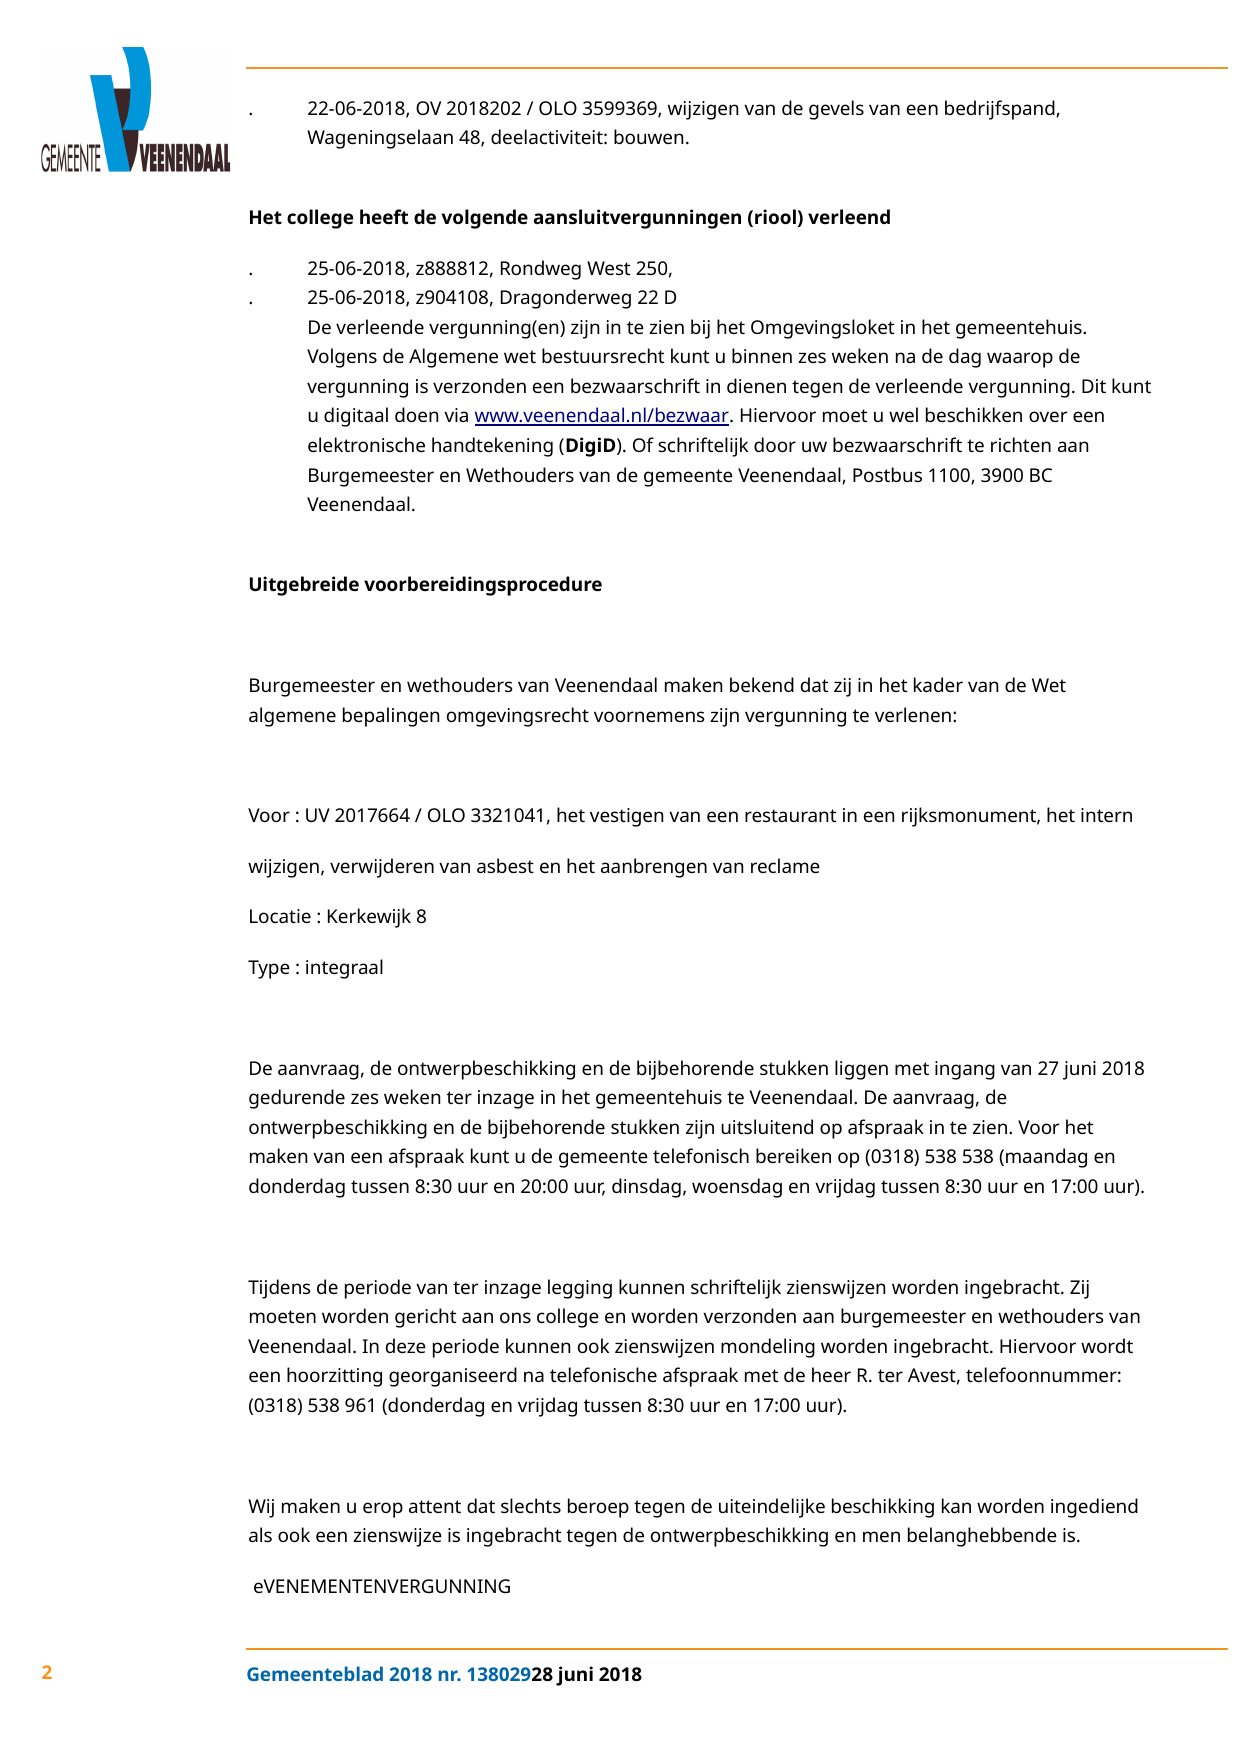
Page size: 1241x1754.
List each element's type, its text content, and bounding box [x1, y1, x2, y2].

text Het college heeft de volgende aansluitvergunningen (riool) verleend [248, 204, 1152, 230]
picture [41, 47, 130, 172]
list 25-06-2018, z888812, Rondweg West 250, [248, 255, 1152, 281]
text Wij maken u erop attent dat slechts beroep tegen de uiteindelijke beschikking kan worden ingediend als ook een zienswijze is ingebracht tegen de ontwerpbeschikking en men belanghebbende is. [248, 1493, 1152, 1548]
list De verleende vergunning(en) zijn in te zien bij het Omgevingsloket in het gemeentehuis. Volgens de Algemene wet bestuursrecht kunt u binnen zes weken na de dag waarop de vergunning is verzonden een bezwaarschrift in dienen tegen de verleende vergunning. Dit kunt u digitaal doen via www.veenendaal.nl/bezwaar. Hiervoor moet u wel beschikken over een elektronische handtekening (DigiD). Of schriftelijk door uw bezwaarschrift te richten aan Burgemeester en Wethouders van de gemeente Veenendaal, Postbus 1100, 3900 BC Veenendaal. [248, 314, 1152, 517]
text Voor : UV 2017664 / OLO 3321041, het vestigen van een restaurant in een rijksmonument, het intern [248, 803, 1152, 828]
list 22-06-2018, OV 2018202 / OLO 3599369, wijzigen van de gevels van een bedrijfspand, Wageningselaan 48, deelactiviteit: bouwen. [248, 95, 1152, 150]
picture [123, 47, 231, 172]
text Type : integraal [248, 954, 1152, 980]
text wijzigen, verwijderen van asbest en het aanbrengen van reclame [248, 853, 1152, 879]
text eVENEMENTENVERGUNNING [248, 1573, 1152, 1599]
list 25-06-2018, z904108, Dragonderweg 22 D [248, 284, 1152, 310]
text Locatie : Kerkewijk 8 [248, 903, 1152, 929]
text Burgemeester en wethouders van Veenendaal maken bekend dat zij in het kader van de Wet algemene bepalingen omgevingsrecht voornemens zijn vergunning te verlenen: [248, 672, 1152, 728]
text Tijdens de periode van ter inzage legging kunnen schriftelijk zienswijzen worden ingebracht. Zij moeten worden gericht aan ons college en worden verzonden aan burgemeester en wethouders van Veenendaal. In deze periode kunnen ook zienswijzen mondeling worden ingebracht. Hiervoor wordt een hoorzitting georganiseerd na telefonische afspraak met de heer R. ter Avest, telefoonnummer: (0318) 538 961 (donderdag en vrijdag tussen 8:30 uur en 17:00 uur). [248, 1274, 1152, 1418]
text De aanvraag, de ontwerpbeschikking en de bijbehorende stukken liggen met ingang van 27 juni 2018 gedurende zes weken ter inzage in het gemeentehuis te Veenendaal. De aanvraag, de ontwerpbeschikking en de bijbehorende stukken zijn uitsluitend op afspraak in te zien. Voor het maken van een afspraak kunt u de gemeente telefonisch bereiken op (0318) 538 538 (maandag en donderdag tussen 8:30 uur en 20:00 uur, dinsdag, woensdag en vrijdag tussen 8:30 uur en 17:00 uur). [248, 1055, 1152, 1199]
text Uitgebreide voorbereidingsprocedure [248, 571, 1152, 597]
